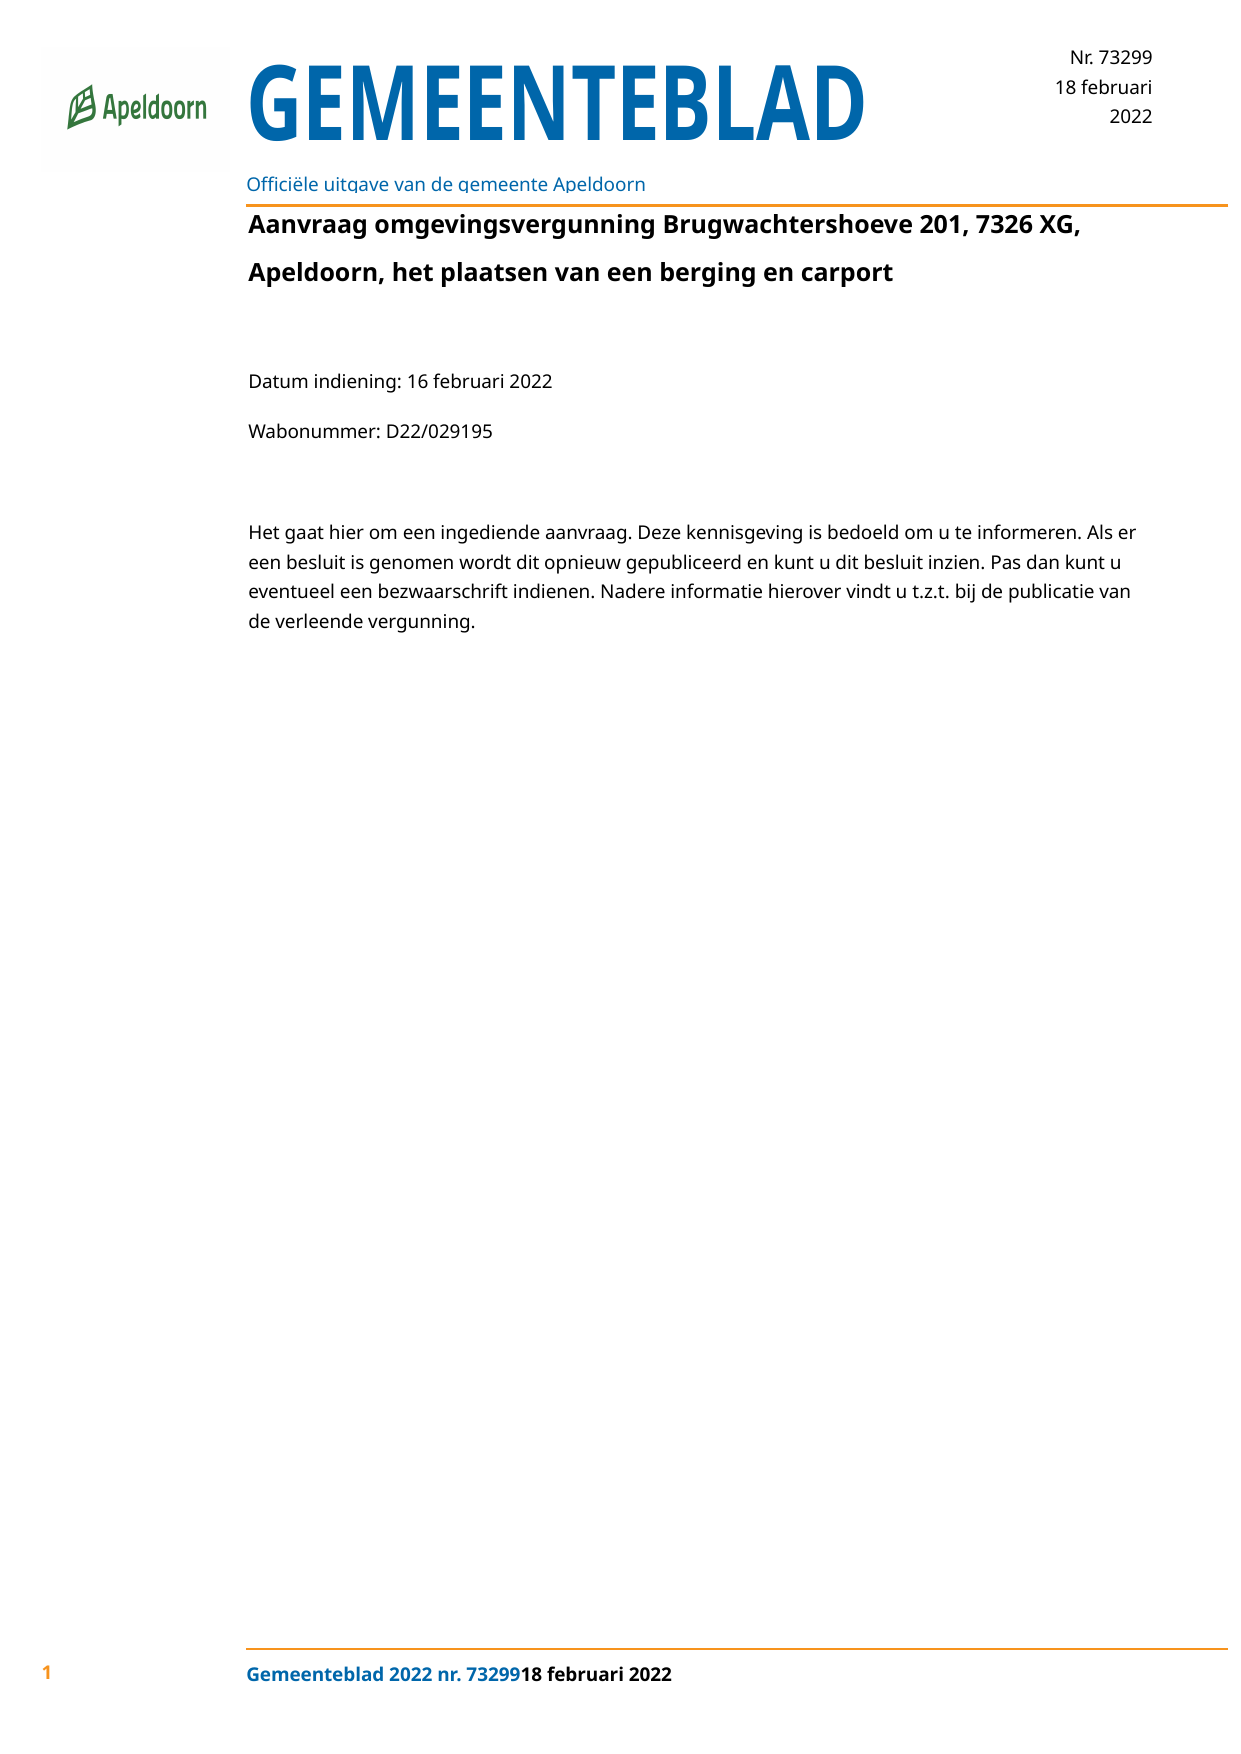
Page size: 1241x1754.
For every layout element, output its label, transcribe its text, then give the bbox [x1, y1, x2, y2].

text Wabonummer: D22/029195 [248, 419, 1152, 444]
text Het gaat hier om een ingediende aanvraag. Deze kennisgeving is bedoeld om u te informeren. Als er een besluit is genomen wordt dit opnieuw gepubliceerd en kunt u dit besluit inzien. Pas dan kunt u eventueel een bezwaarschrift indienen. Nadere informatie hierover vindt u t.z.t. bij de publicatie van de verleende vergunning. [248, 519, 1152, 634]
picture [41, 47, 231, 172]
text Aanvraag omgevingsvergunning Brugwachtershoeve 201, 7326 XG, Apeldoorn, het plaatsen van een berging en carport [248, 207, 1152, 288]
text Datum indiening: 16 februari 2022 [248, 368, 1152, 394]
